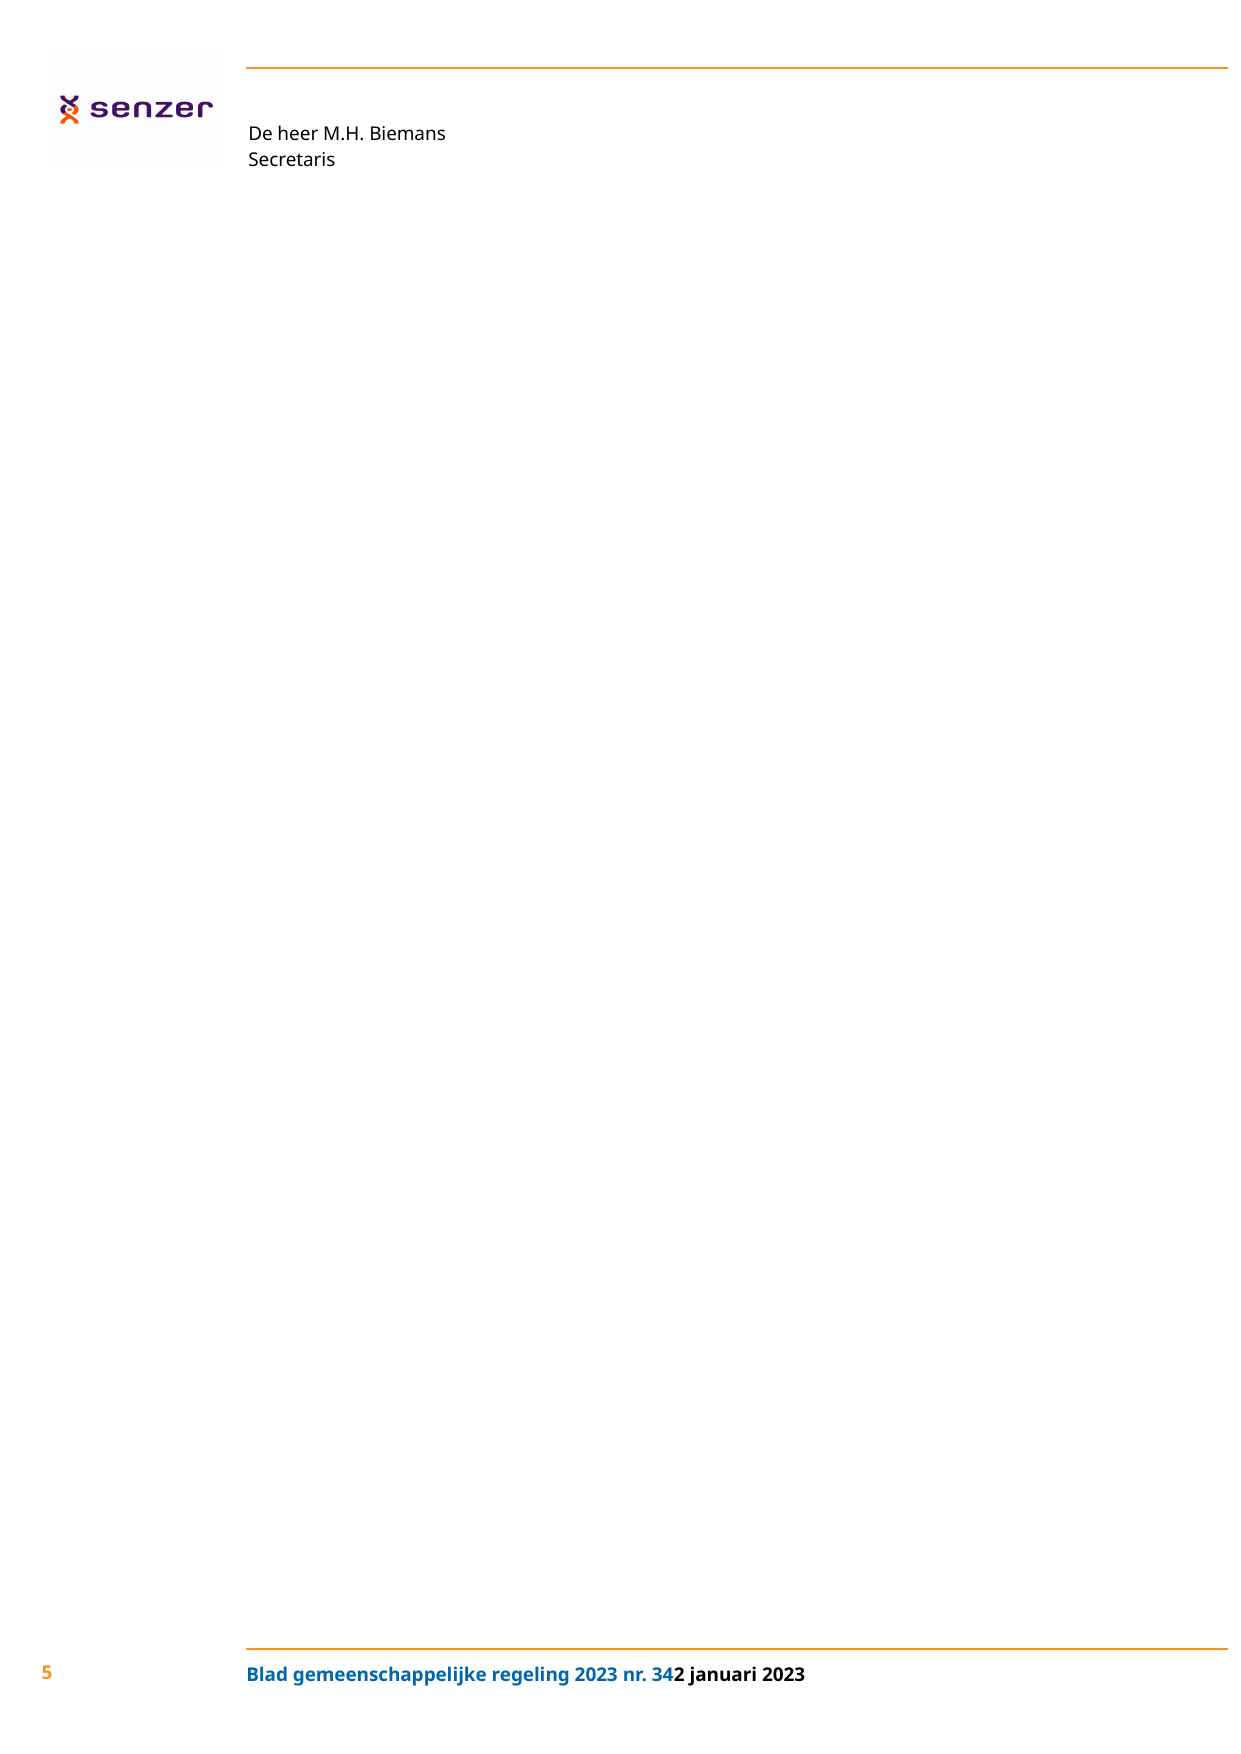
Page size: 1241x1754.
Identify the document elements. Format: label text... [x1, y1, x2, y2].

text Secretaris [248, 146, 1152, 172]
picture [41, 47, 231, 172]
text De heer M.H. Biemans [248, 121, 1152, 146]
